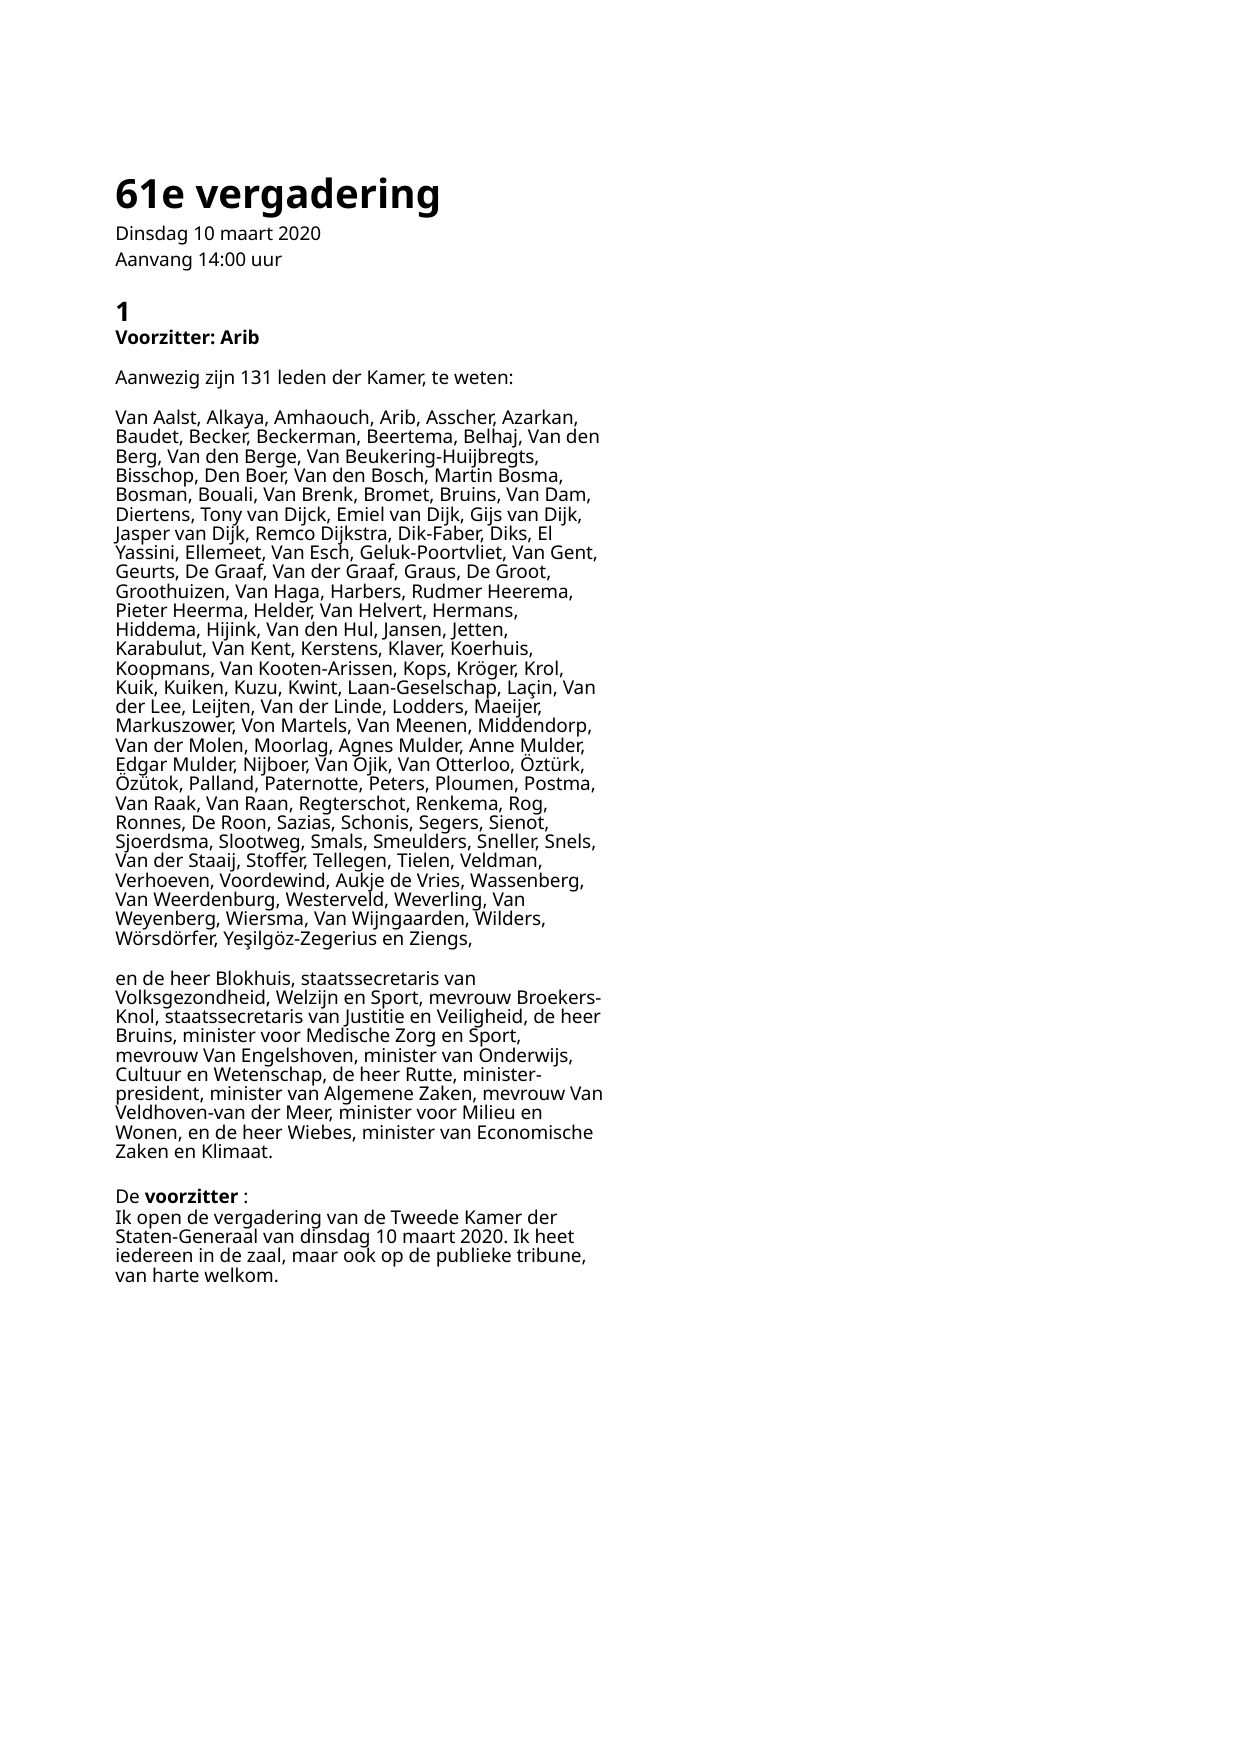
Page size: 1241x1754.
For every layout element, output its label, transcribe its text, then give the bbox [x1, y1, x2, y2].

text De voorzitter : [115, 1183, 605, 1209]
text Aanwezig zijn 131 leden der Kamer, te weten: [115, 369, 605, 388]
text Ik open de vergadering van de Tweede Kamer der Staten-Generaal van dinsdag 10 maart 2020. Ik heet iedereen in de zaal, maar ook op de publieke tribune, van harte welkom. [115, 1209, 605, 1286]
text 61e vergadering [115, 165, 605, 220]
text Van Aalst, Alkaya, Amhaouch, Arib, Asscher, Azarkan, Baudet, Becker, Beckerman, Beertema, Belhaj, Van den Berg, Van den Berge, Van Beukering-Huijbregts, Bisschop, Den Boer, Van den Bosch, Martin Bosma, Bosman, Bouali, Van Brenk, Bromet, Bruins, Van Dam, Diertens, Tony van Dijck, Emiel van Dijk, Gijs van Dijk, Jasper van Dijk, Remco Dijkstra, Dik-Faber, Diks, El Yassini, Ellemeet, Van Esch, Geluk-Poortvliet, Van Gent, Geurts, De Graaf, Van der Graaf, Graus, De Groot, Groothuizen, Van Haga, Harbers, Rudmer Heerema, Pieter Heerma, Helder, Van Helvert, Hermans, Hiddema, Hijink, Van den Hul, Jansen, Jetten, Karabulut, Van Kent, Kerstens, Klaver, Koerhuis, Koopmans, Van Kooten-Arissen, Kops, Kröger, Krol, Kuik, Kuiken, Kuzu, Kwint, Laan-Geselschap, Laçin, Van der Lee, Leijten, Van der Linde, Lodders, Maeijer, Markuszower, Von Martels, Van Meenen, Middendorp, Van der Molen, Moorlag, Agnes Mulder, Anne Mulder, Edgar Mulder, Nijboer, Van Ojik, Van Otterloo, Öztürk, Özütok, Palland, Paternotte, Peters, Ploumen, Postma, Van Raak, Van Raan, Regterschot, Renkema, Rog, Ronnes, De Roon, Sazias, Schonis, Segers, Sienot, Sjoerdsma, Slootweg, Smals, Smeulders, Sneller, Snels, Van der Staaij, Stoffer, Tellegen, Tielen, Veldman, Verhoeven, Voordewind, Aukje de Vries, Wassenberg, Van Weerdenburg, Westerveld, Weverling, Van Weyenberg, Wiersma, Van Wijngaarden, Wilders, Wörsdörfer, Yeşilgöz-Zegerius en Ziengs, [115, 409, 605, 949]
text Dinsdag 10 maart 2020 [115, 220, 605, 246]
text 1 [115, 292, 605, 329]
text Voorzitter: Arib [115, 329, 605, 348]
text en de heer Blokhuis, staatssecretaris van Volksgezondheid, Welzijn en Sport, mevrouw Broekers-Knol, staatssecretaris van Justitie en Veiligheid, de heer Bruins, minister voor Medische Zorg en Sport, mevrouw Van Engelshoven, minister van Onderwijs, Cultuur en Wetenschap, de heer Rutte, minister-president, minister van Algemene Zaken, mevrouw Van Veldhoven-van der Meer, minister voor Milieu en Wonen, en de heer Wiebes, minister van Economische Zaken en Klimaat. [115, 969, 605, 1162]
text Aanvang 14:00 uur [115, 246, 605, 272]
